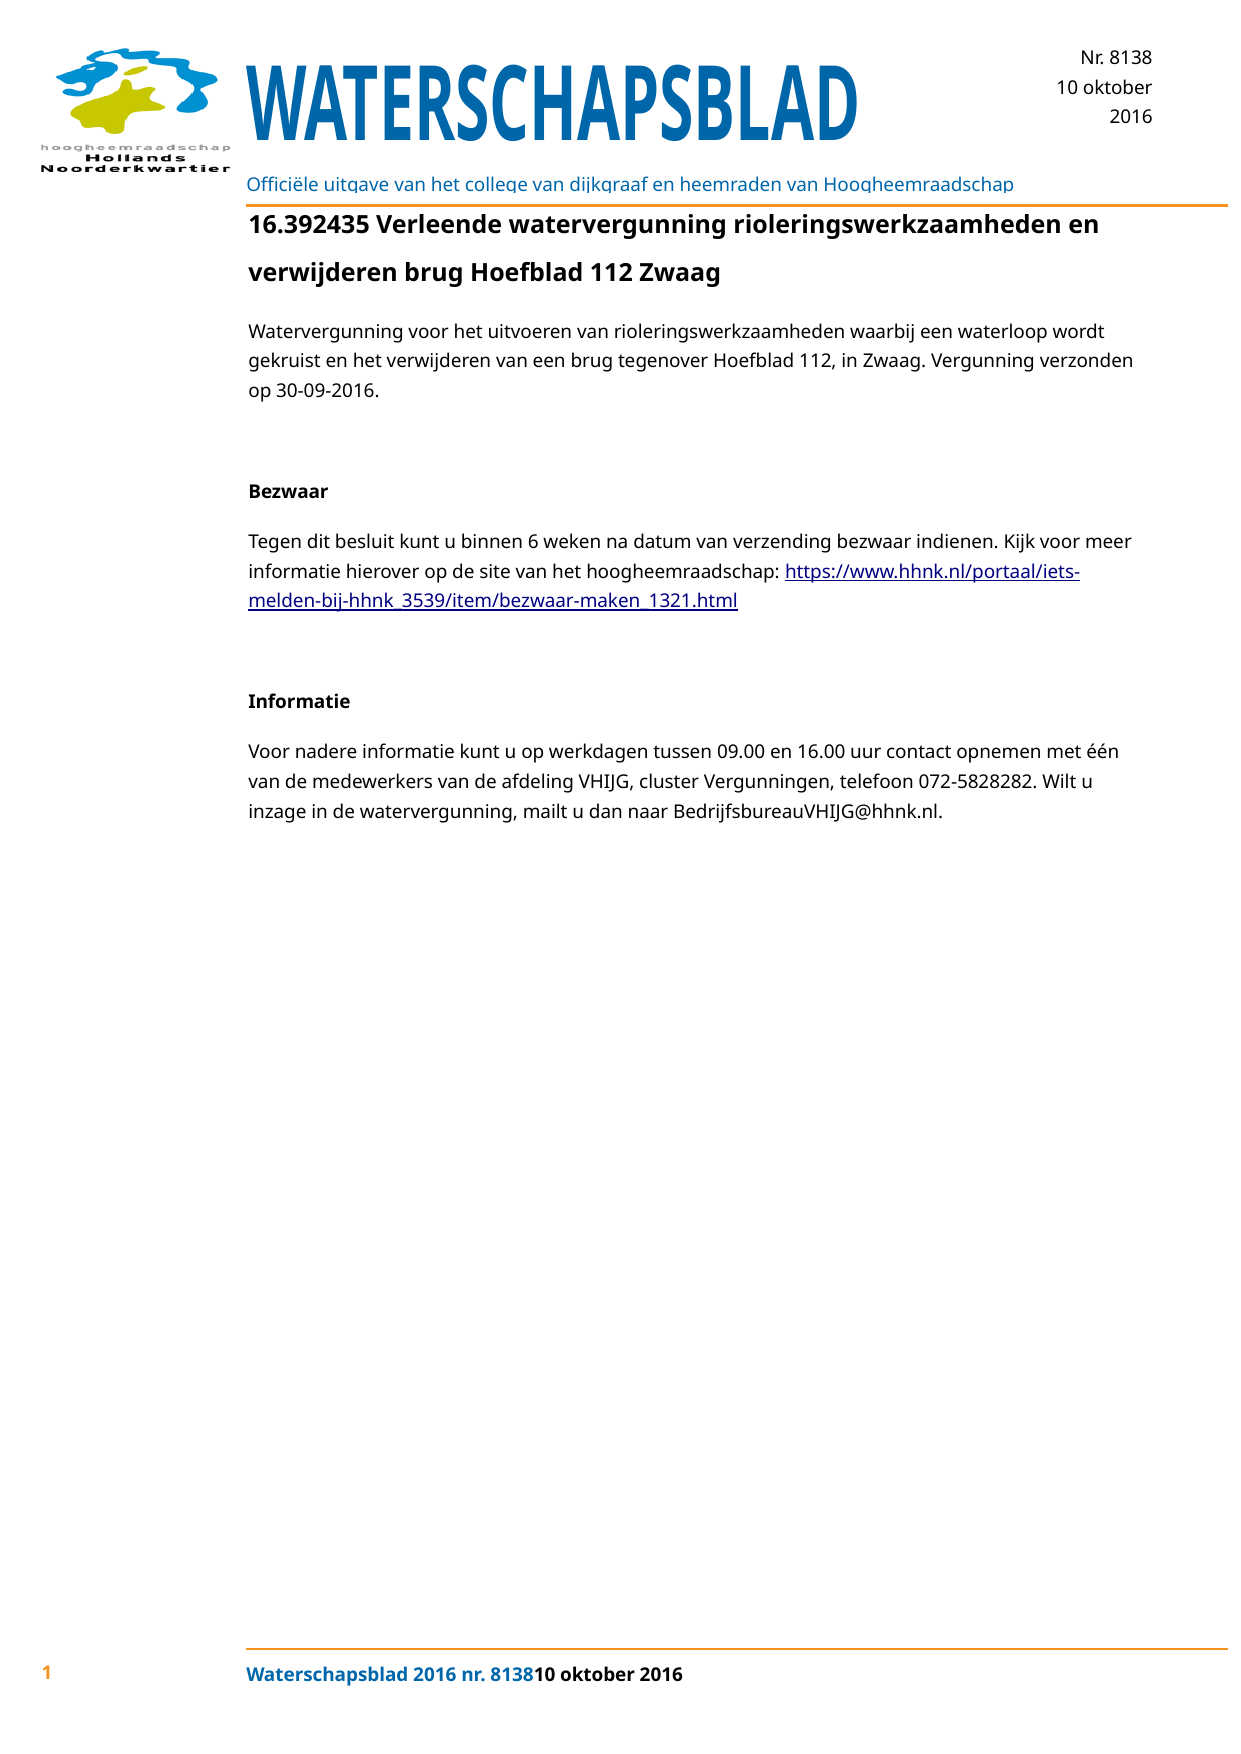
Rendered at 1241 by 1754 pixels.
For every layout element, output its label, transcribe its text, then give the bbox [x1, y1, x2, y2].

text Watervergunning voor het uitvoeren van rioleringswerkzaamheden waarbij een waterloop wordt gekruist en het verwijderen van een brug tegenover Hoefblad 112, in Zwaag. Vergunning verzonden op 30-09-2016. [248, 318, 1152, 403]
text Tegen dit besluit kunt u binnen 6 weken na datum van verzending bezwaar indienen. Kijk voor meer informatie hierover op de site van het hoogheemraadschap: https://www.hhnk.nl/portaal/iets-melden-bij-hhnk_3539/item/bezwaar-maken_1321.html [248, 528, 1152, 613]
text Voor nadere informatie kunt u op werkdagen tussen 09.00 en 16.00 uur contact opnemen met één van de medewerkers van de afdeling VHIJG, cluster Vergunningen, telefoon 072-5828282. Wilt u inzage in de watervergunning, mailt u dan naar BedrijfsbureauVHIJG@hhnk.nl. [248, 739, 1152, 824]
picture [41, 47, 231, 172]
text Informatie [248, 688, 1152, 714]
text 16.392435 Verleende watervergunning rioleringswerkzaamheden en verwijderen brug Hoefblad 112 Zwaag [248, 207, 1152, 288]
text Bezwaar [248, 478, 1152, 504]
